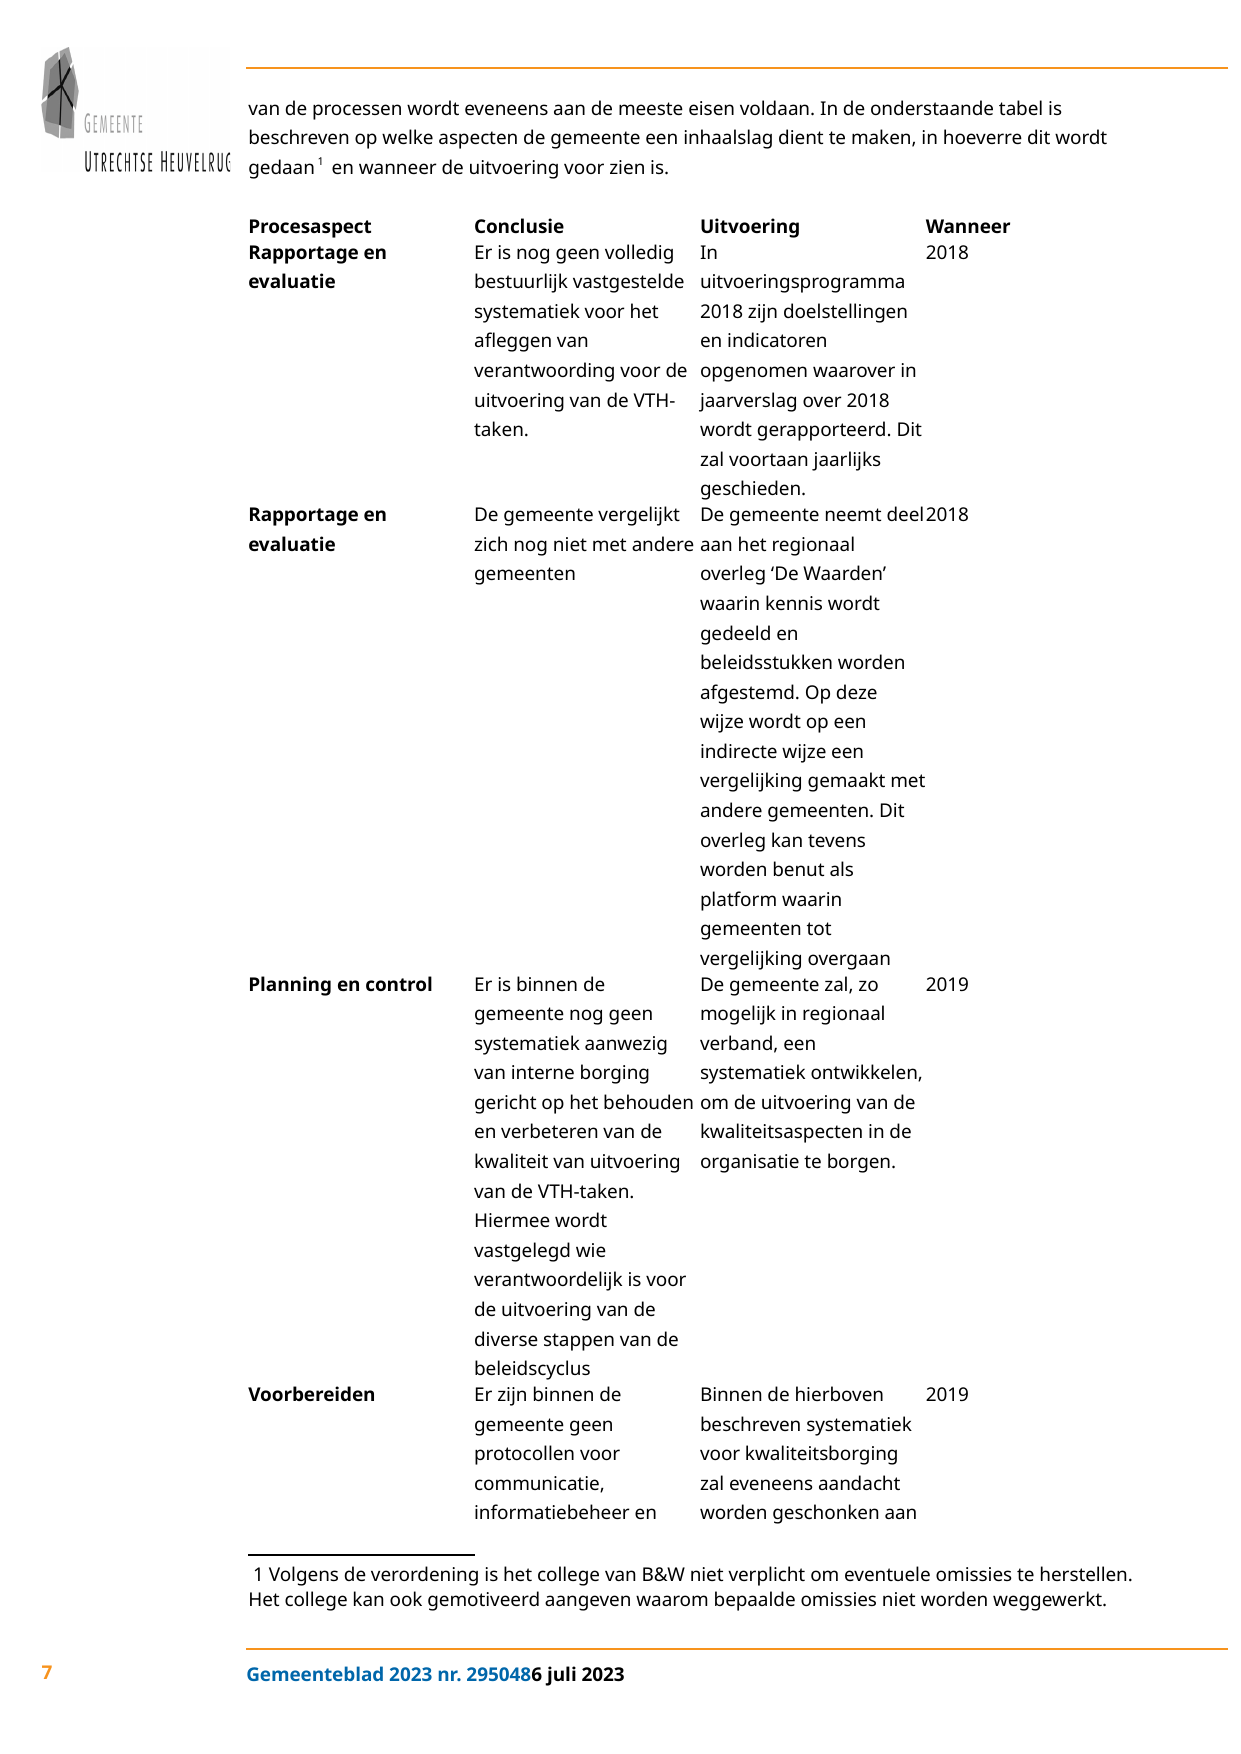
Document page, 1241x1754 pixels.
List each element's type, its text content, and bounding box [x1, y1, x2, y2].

table_header Wanneer [926, 213, 1152, 239]
table_cell De gemeente vergelijkt zich nog niet met andere gemeenten [474, 501, 700, 971]
table_cell In uitvoeringsprogramma 2018 zijn doelstellingen en indicatoren opgenomen waarover in jaarverslag over 2018 wordt gerapporteerd. Dit zal voortaan jaarlijks geschieden. [700, 239, 926, 501]
table_cell Rapportage en evaluatie [248, 239, 474, 501]
table_cell De gemeente zal, zo mogelijk in regionaal verband, een systematiek ontwikkelen, om de uitvoering van de kwaliteitsaspecten in de organisatie te borgen. [700, 971, 926, 1381]
table_cell Planning en control [248, 971, 474, 1381]
table_header Procesaspect [248, 213, 474, 239]
table_cell Er is binnen de gemeente nog geen systematiek aanwezig van interne borging gericht op het behouden en verbeteren van de kwaliteit van uitvoering van de VTH-taken. Hiermee wordt vastgelegd wie verantwoordelijk is voor de uitvoering van de diverse stappen van de beleidscyclus [474, 971, 700, 1381]
table_cell 2019 [926, 1381, 1152, 1525]
table_cell Voorbereiden [248, 1381, 474, 1525]
table_header Uitvoering [700, 213, 926, 239]
table_cell Binnen de hierboven beschreven systematiek voor kwaliteitsborging zal eveneens aandacht worden geschonken aan [700, 1381, 926, 1525]
picture [41, 47, 231, 172]
text van de processen wordt eveneens aan de meeste eisen voldaan. In de onderstaande tabel is beschreven op welke aspecten de gemeente een inhaalslag dient te maken, in hoeverre dit wordt gedaan en wanneer de uitvoering voor zien is. [248, 95, 1152, 180]
table_header Conclusie [474, 213, 700, 239]
table_cell De gemeente neemt deel aan het regionaal overleg ‘De Waarden’ waarin kennis wordt gedeeld en beleidsstukken worden afgestemd. Op deze wijze wordt op een indirecte wijze een vergelijking gemaakt met andere gemeenten. Dit overleg kan tevens worden benut als platform waarin gemeenten tot vergelijking overgaan [700, 501, 926, 971]
table_cell Er is nog geen volledig bestuurlijk vastgestelde systematiek voor het afleggen van verantwoording voor de uitvoering van de VTH-taken. [474, 239, 700, 501]
table_cell 2018 [926, 239, 1152, 501]
table_cell 2019 [926, 971, 1152, 1381]
table_cell 2018 [926, 501, 1152, 971]
table_cell Rapportage en evaluatie [248, 501, 474, 971]
table_cell Er zijn binnen de gemeente geen protocollen voor communicatie, informatiebeheer en [474, 1381, 700, 1525]
text Volgens de verordening is het college van B&W niet verplicht om eventuele omissies te herstellen. Het college kan ook gemotiveerd aangeven waarom bepaalde omissies niet worden weggewerkt. [248, 1561, 1152, 1612]
